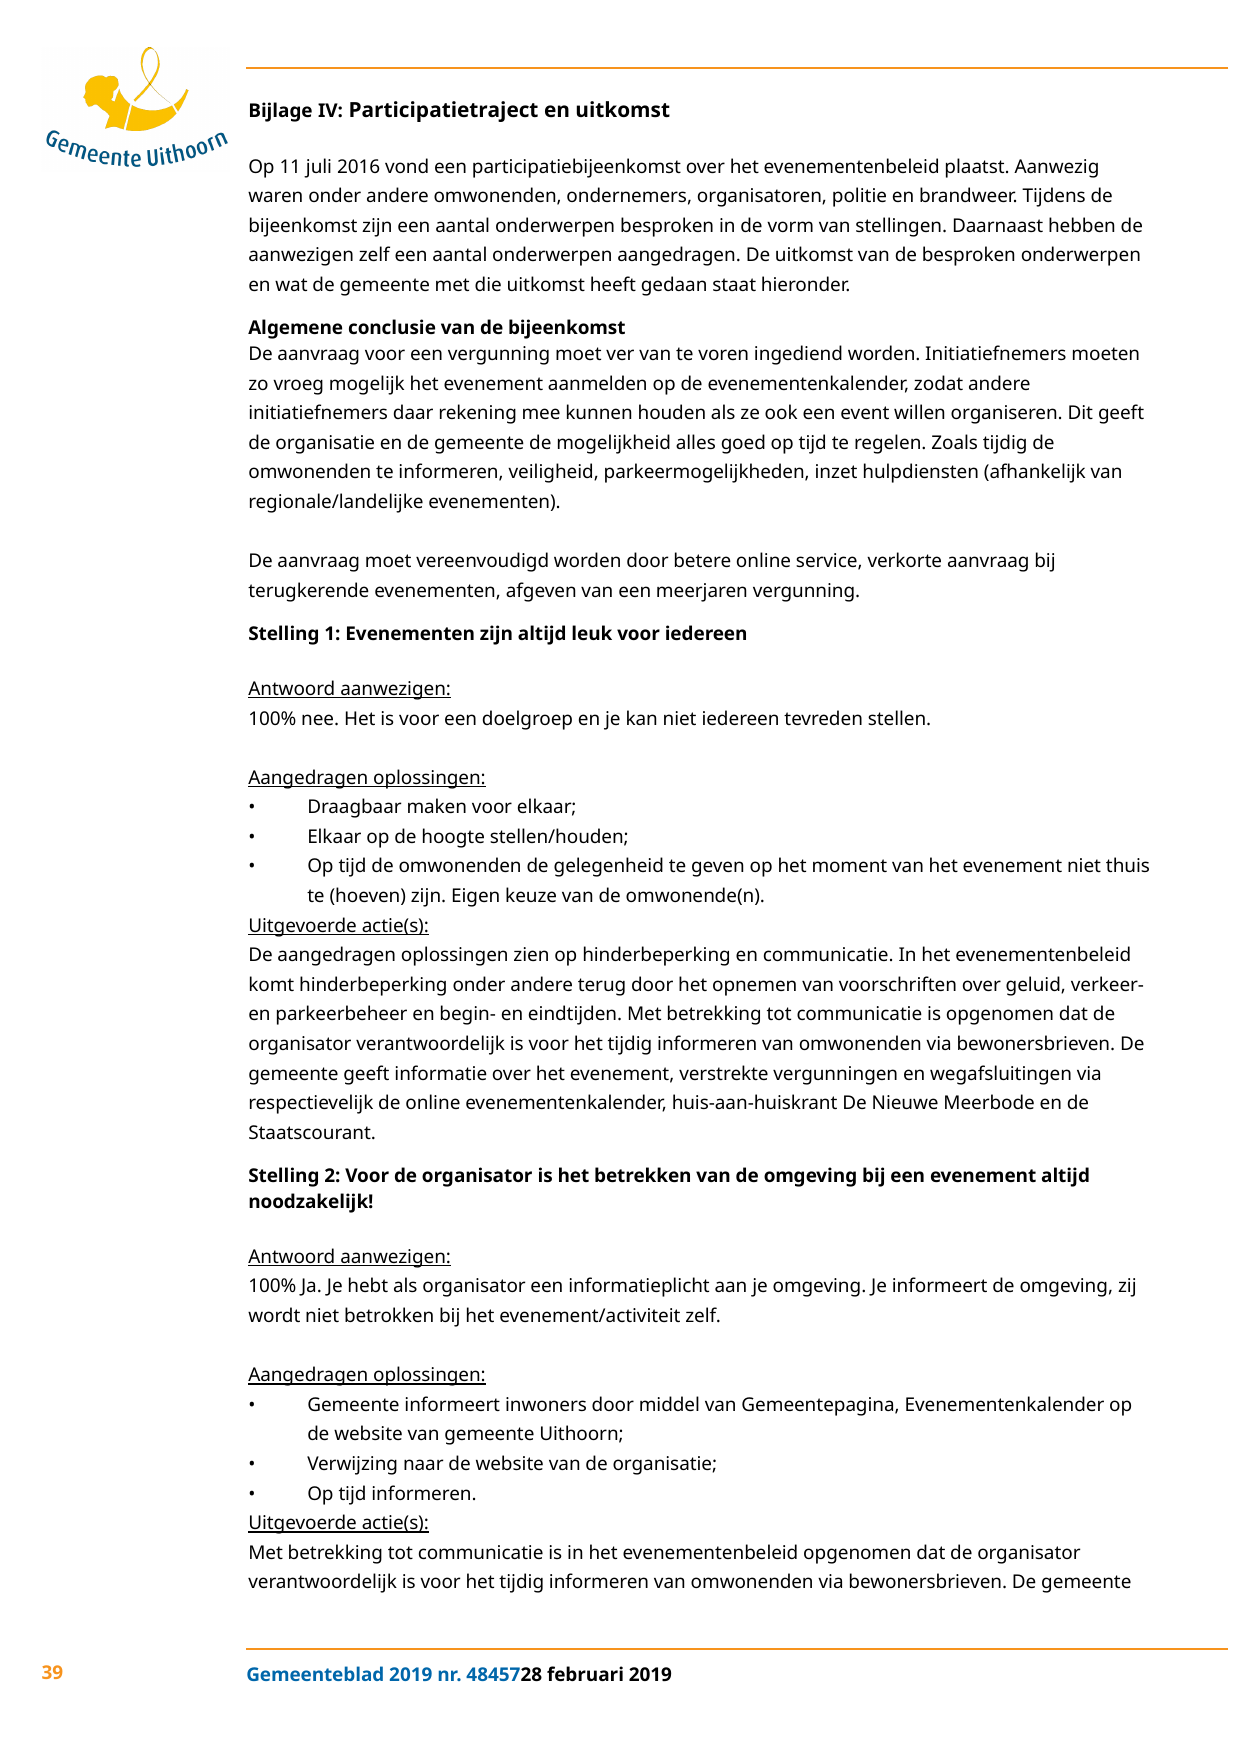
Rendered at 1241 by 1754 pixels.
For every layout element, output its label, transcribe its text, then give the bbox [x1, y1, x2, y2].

text Aangedragen oplossingen: [248, 1361, 1152, 1387]
text Antwoord aanwezigen: [248, 675, 1152, 701]
text Antwoord aanwezigen: [248, 1243, 1152, 1269]
text Uitgevoerde actie(s): [248, 1509, 1152, 1535]
text Algemene conclusie van de bijeenkomst [248, 314, 1152, 340]
text De aanvraag voor een vergunning moet ver van te voren ingediend worden. Initiatiefnemers moeten zo vroeg mogelijk het evenement aanmelden op de evenementenkalender, zodat andere initiatiefnemers daar rekening mee kunnen houden als ze ook een event willen organiseren. Dit geeft de organisatie en de gemeente de mogelijkheid alles goed op tijd te regelen. Zoals tijdig de omwonenden te informeren, veiligheid, parkeermogelijkheden, inzet hulpdiensten (afhankelijk van regionale/landelijke evenementen). [248, 340, 1152, 514]
picture [41, 47, 231, 172]
list Verwijzing naar de website van de organisatie; [248, 1450, 1152, 1476]
text Uitgevoerde actie(s): [248, 912, 1152, 938]
text Met betrekking tot communicatie is in het evenementenbeleid opgenomen dat de organisator verantwoordelijk is voor het tijdig informeren van omwonenden via bewonersbrieven. De gemeente [248, 1539, 1152, 1594]
text Stelling 1: Evenementen zijn altijd leuk voor iedereen [248, 620, 1152, 646]
list Gemeente informeert inwoners door middel van Gemeentepagina, Evenementenkalender op de website van gemeente Uithoorn; [248, 1391, 1152, 1446]
text Bijlage IV: Participatietraject en uitkomst [248, 95, 1152, 123]
list Op tijd informeren. [248, 1480, 1152, 1506]
text 100% nee. Het is voor een doelgroep en je kan niet iedereen tevreden stellen. [248, 705, 1152, 731]
text 100% Ja. Je hebt als organisator een informatieplicht aan je omgeving. Je informeert de omgeving, zij wordt niet betrokken bij het evenement/activiteit zelf. [248, 1273, 1152, 1328]
text Aangedragen oplossingen: [248, 764, 1152, 790]
text De aangedragen oplossingen zien op hinderbeperking en communicatie. In het evenementenbeleid komt hinderbeperking onder andere terug door het opnemen van voorschriften over geluid, verkeer- en parkeerbeheer en begin- en eindtijden. Met betrekking tot communicatie is opgenomen dat de organisator verantwoordelijk is voor het tijdig informeren van omwonenden via bewonersbrieven. De gemeente geeft informatie over het evenement, verstrekte vergunningen en wegafsluitingen via respectievelijk de online evenementenkalender, huis-aan-huiskrant De Nieuwe Meerbode en de Staatscourant. [248, 941, 1152, 1145]
text Op 11 juli 2016 vond een participatiebijeenkomst over het evenementenbeleid plaatst. Aanwezig waren onder andere omwonenden, ondernemers, organisatoren, politie en brandweer. Tijdens de bijeenkomst zijn een aantal onderwerpen besproken in de vorm van stellingen. Daarnaast hebben de aanwezigen zelf een aantal onderwerpen aangedragen. De uitkomst van de besproken onderwerpen en wat de gemeente met die uitkomst heeft gedaan staat hieronder. [248, 153, 1152, 297]
list Elkaar op de hoogte stellen/houden; [248, 823, 1152, 849]
list Draagbaar maken voor elkaar; [248, 793, 1152, 819]
text Stelling 2: Voor de organisator is het betrekken van de omgeving bij een evenement altijd noodzakelijk! [248, 1162, 1152, 1213]
list Op tijd de omwonenden de gelegenheid te geven op het moment van het evenement niet thuis te (hoeven) zijn. Eigen keuze van de omwonende(n). [248, 853, 1152, 908]
text De aanvraag moet vereenvoudigd worden door betere online service, verkorte aanvraag bij terugkerende evenementen, afgeven van een meerjaren vergunning. [248, 547, 1152, 602]
